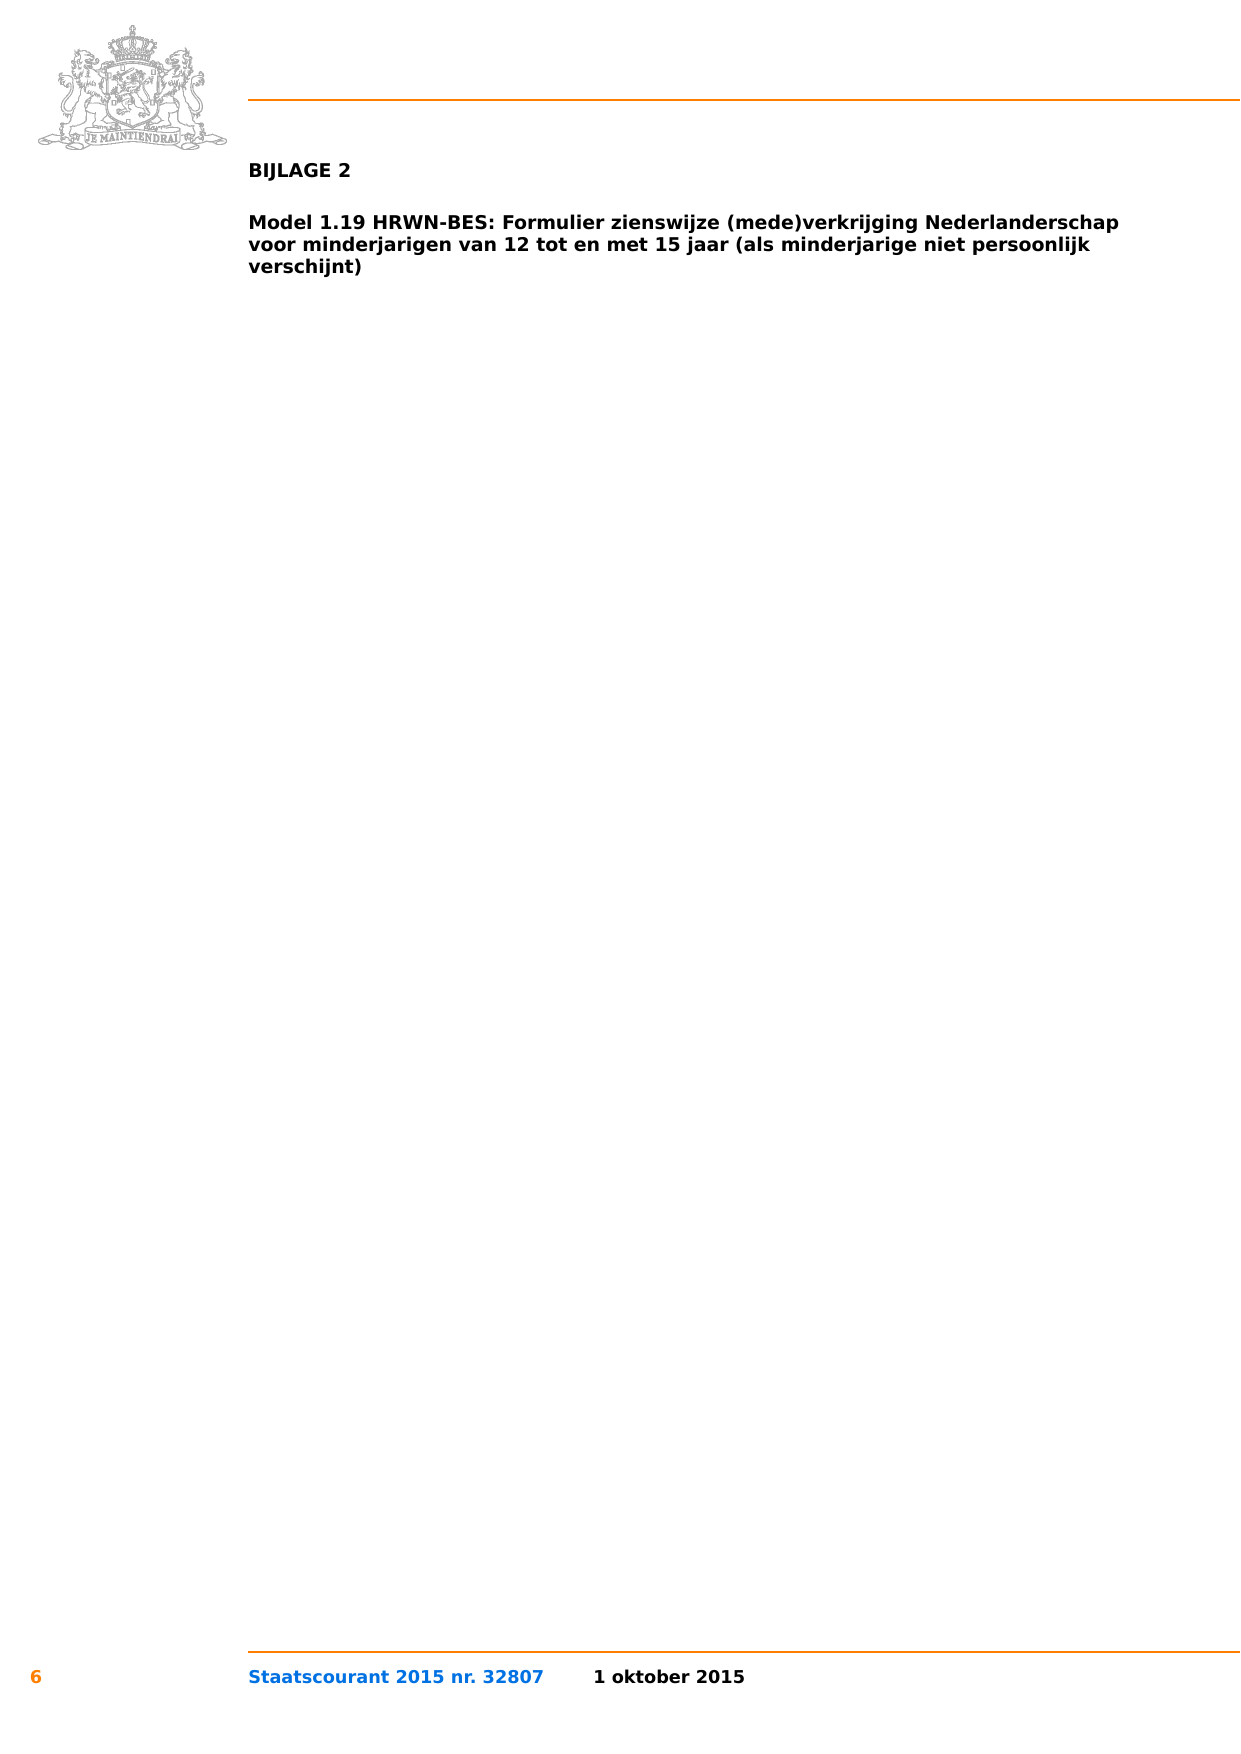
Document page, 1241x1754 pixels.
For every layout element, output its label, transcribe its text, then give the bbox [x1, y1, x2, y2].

subtitle Model 1.19 HRWN-BES: Formulier zienswijze (mede)verkrijging Nederlanderschap voor minderjarigen van 12 tot en met 15 jaar (als minderjarige niet persoonlijk verschijnt) [248, 212, 1163, 278]
subtitle BIJLAGE 2 [248, 160, 1163, 182]
picture [38, 25, 227, 150]
